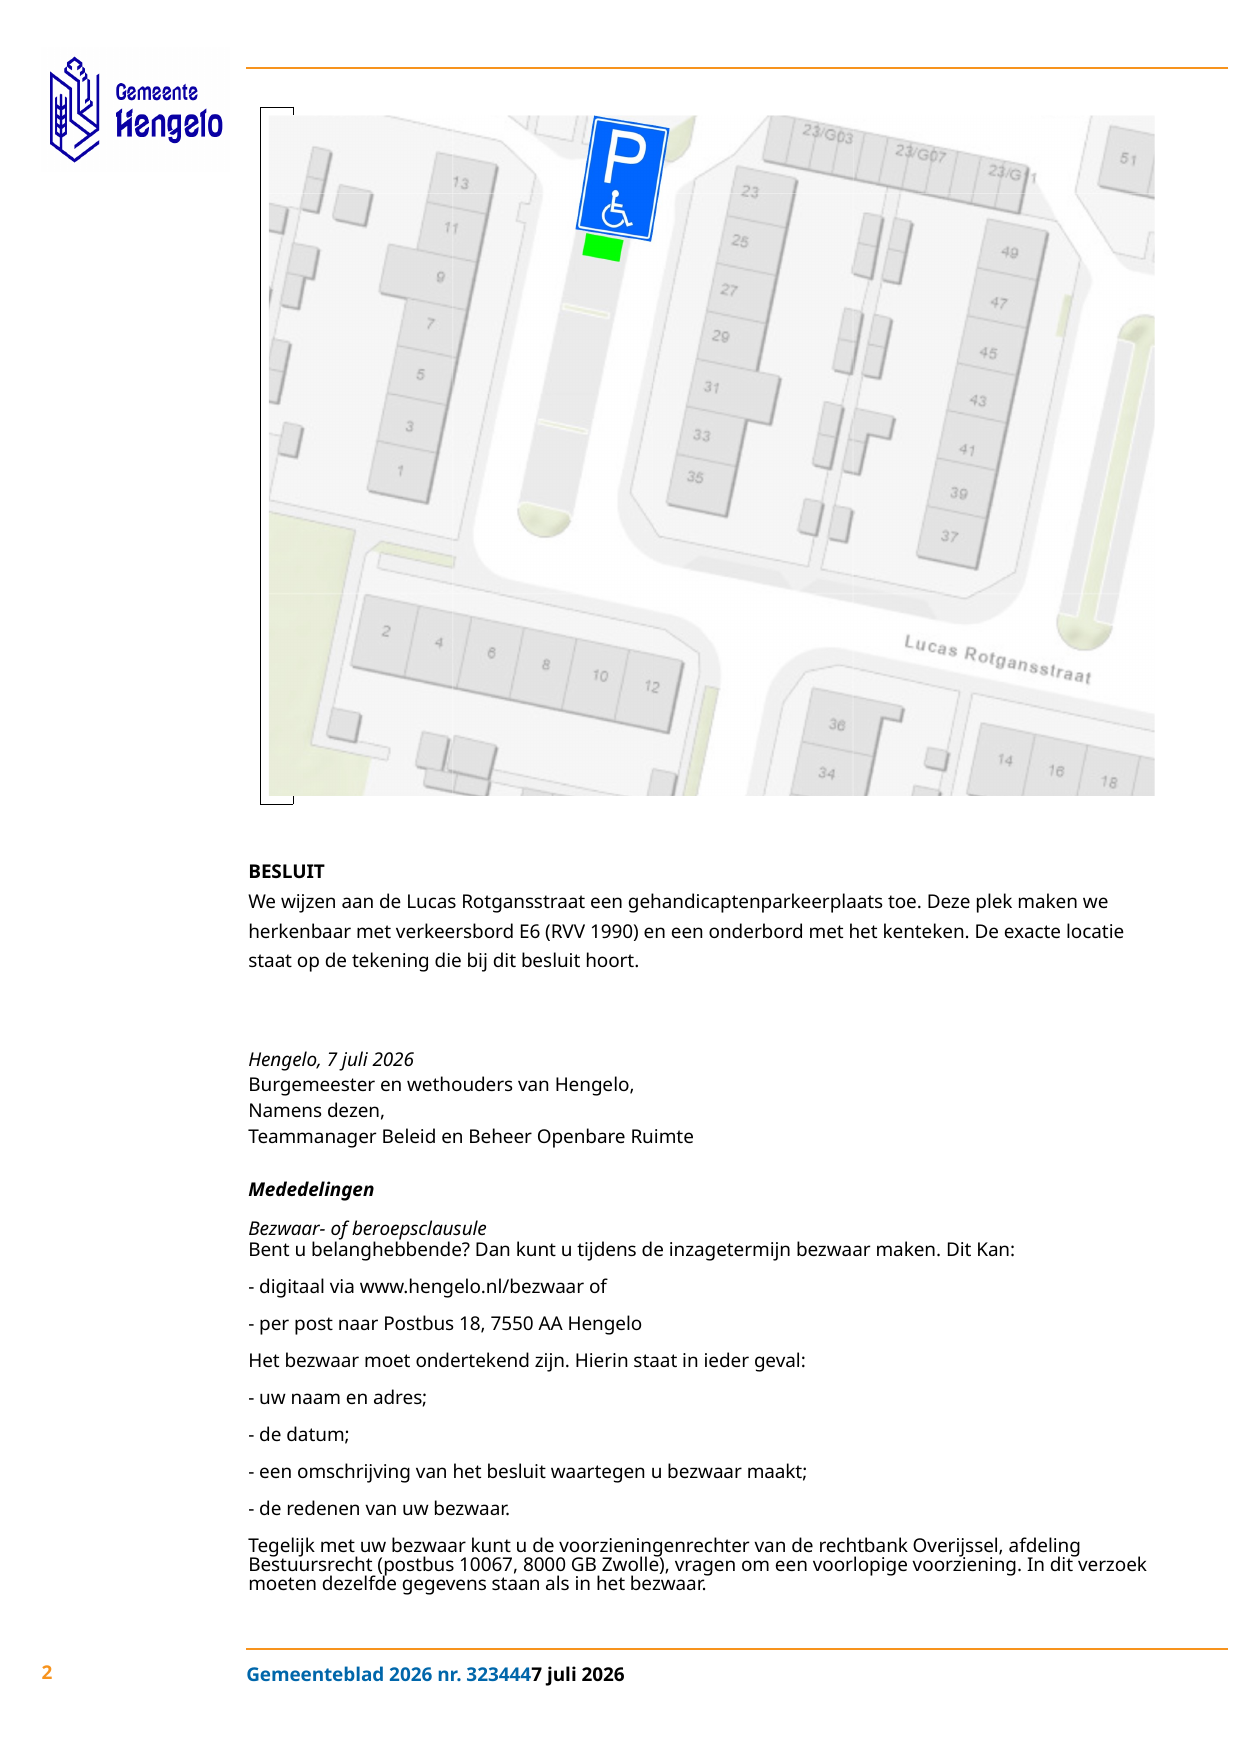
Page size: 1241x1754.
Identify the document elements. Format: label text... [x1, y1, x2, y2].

text Mededelingen [248, 1176, 1152, 1202]
text Burgemeester en wethouders van Hengelo, [248, 1071, 1152, 1097]
text Bezwaar- of beroepsclausule [248, 1215, 1152, 1241]
text Hengelo, 7 juli 2026 [248, 1046, 1152, 1071]
text - uw naam en adres; [248, 1389, 1152, 1408]
text Tegelijk met uw bezwaar kunt u de voorzieningenrechter van de rechtbank Overijssel, afdeling Bestuursrecht (postbus 10067, 8000 GB Zwolle), vragen om een voorlopige voorziening. In dit verzoek moeten dezelfde gegevens staan als in het bezwaar. [248, 1537, 1152, 1594]
text - een omschrijving van het besluit waartegen u bezwaar maakt; [248, 1463, 1152, 1482]
text Het bezwaar moet ondertekend zijn. Hierin staat in ieder geval: [248, 1352, 1152, 1371]
text - digitaal via www.hengelo.nl/bezwaar of [248, 1278, 1152, 1297]
text Namens dezen, [248, 1097, 1152, 1123]
text Bent u belanghebbende? Dan kunt u tijdens de inzagetermijn bezwaar maken. Dit Kan: [248, 1241, 1152, 1260]
text Teammanager Beleid en Beheer Openbare Ruimte [248, 1123, 1152, 1149]
text - de redenen van uw bezwaar. [248, 1500, 1152, 1519]
text We wijzen aan de Lucas Rotgansstraat een gehandicaptenparkeerplaats toe. Deze plek maken we herkenbaar met verkeersbord E6 (RVV 1990) en een onderbord met het kenteken. De exacte locatie staat op de tekening die bij dit besluit hoort. [248, 888, 1152, 973]
picture [41, 47, 231, 172]
text - de datum; [248, 1426, 1152, 1445]
text BESLUIT [248, 859, 1152, 884]
picture [268, 115, 1155, 796]
text - per post naar Postbus 18, 7550 AA Hengelo [248, 1315, 1152, 1334]
